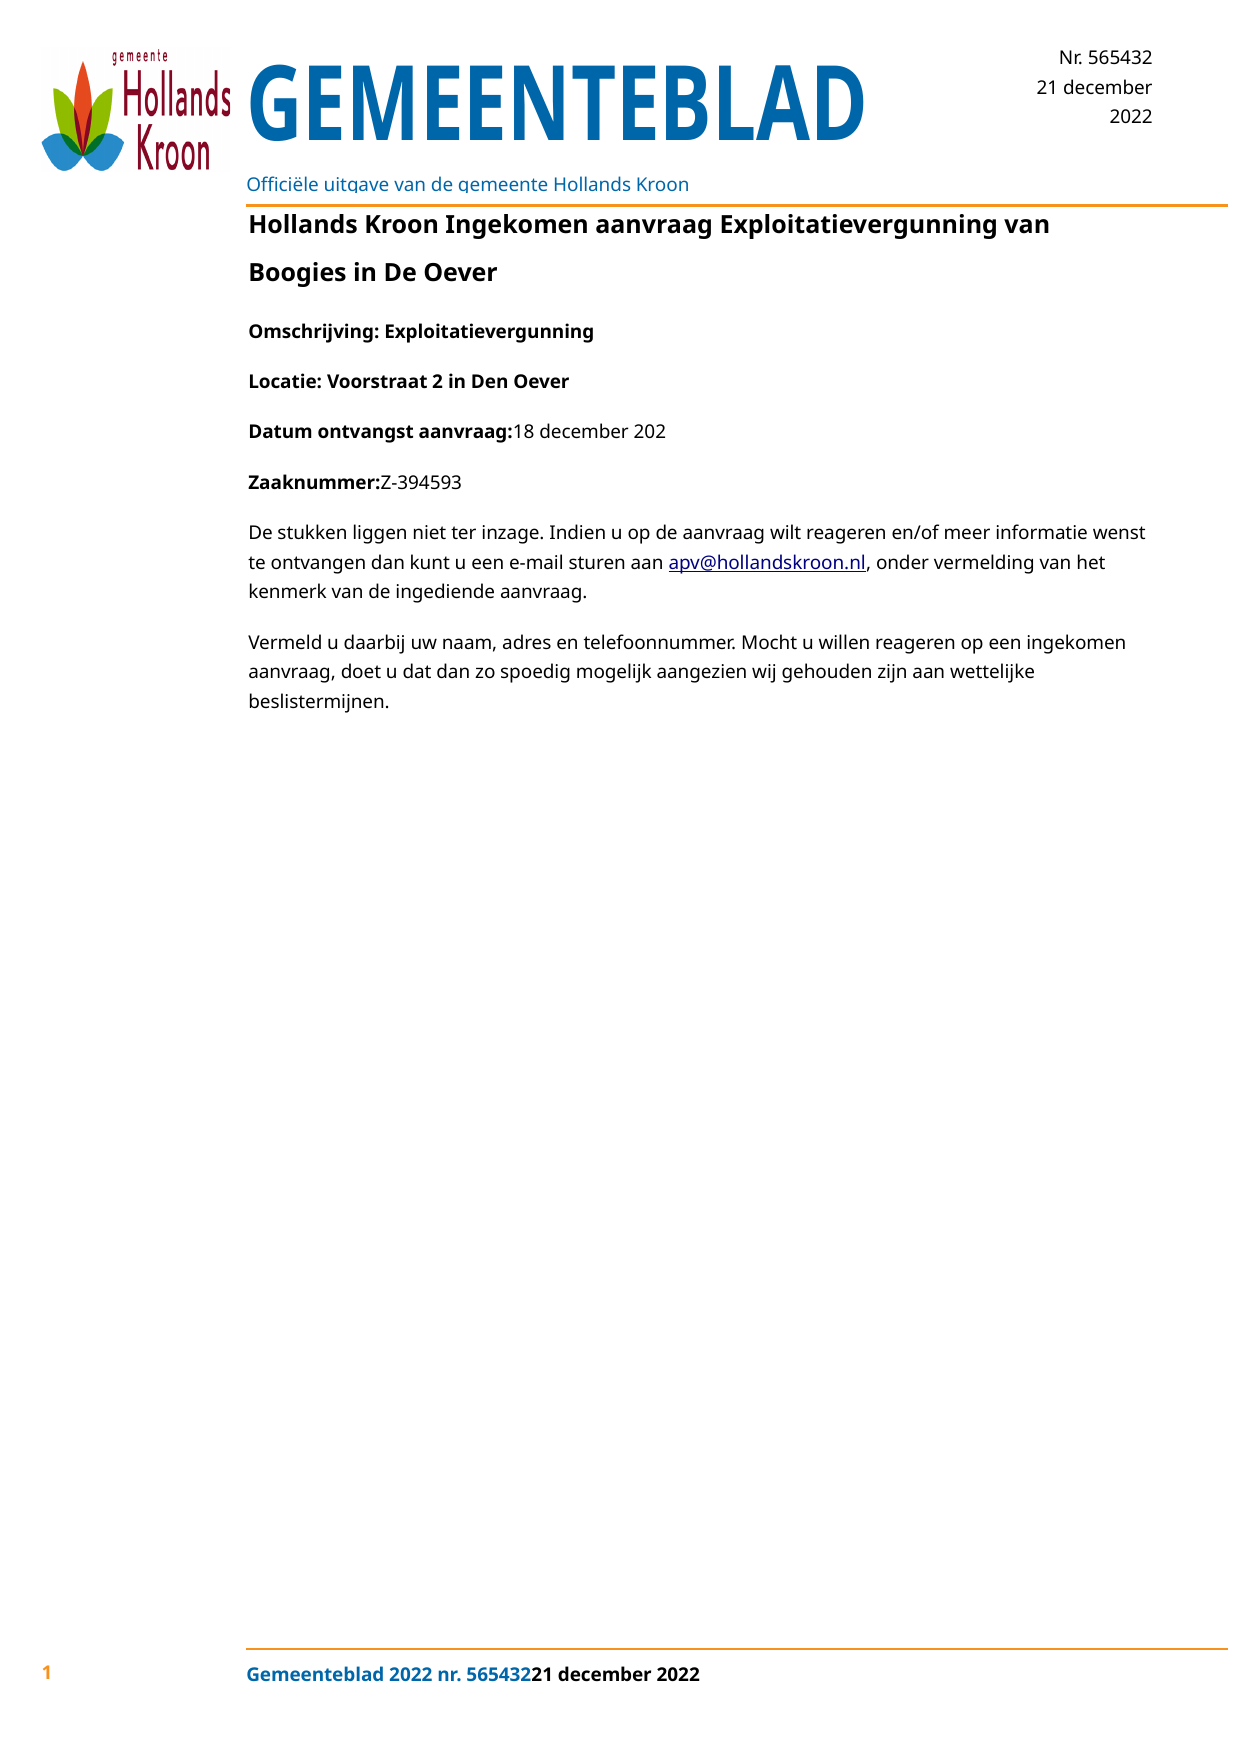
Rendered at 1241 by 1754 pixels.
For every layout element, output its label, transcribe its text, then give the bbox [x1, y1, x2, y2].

text Hollands Kroon Ingekomen aanvraag Exploitatievergunning van Boogies in De Oever [248, 207, 1152, 288]
text Datum ontvangst aanvraag:18 december 202 [248, 419, 1152, 444]
text De stukken liggen niet ter inzage. Indien u op de aanvraag wilt reageren en/of meer informatie wenst te ontvangen dan kunt u een e-mail sturen aan apv@hollandskroon.nl, onder vermelding van het kenmerk van de ingediende aanvraag. [248, 519, 1152, 604]
text Vermeld u daarbij uw naam, adres en telefoonnummer. Mocht u willen reageren op een ingekomen aanvraag, doet u dat dan zo spoedig mogelijk aangezien wij gehouden zijn aan wettelijke beslistermijnen. [248, 629, 1152, 714]
text Locatie: Voorstraat 2 in Den Oever [248, 368, 1152, 394]
text Zaaknummer:Z-394593 [248, 469, 1152, 495]
picture [41, 47, 231, 172]
text Omschrijving: Exploitatievergunning [248, 318, 1152, 344]
